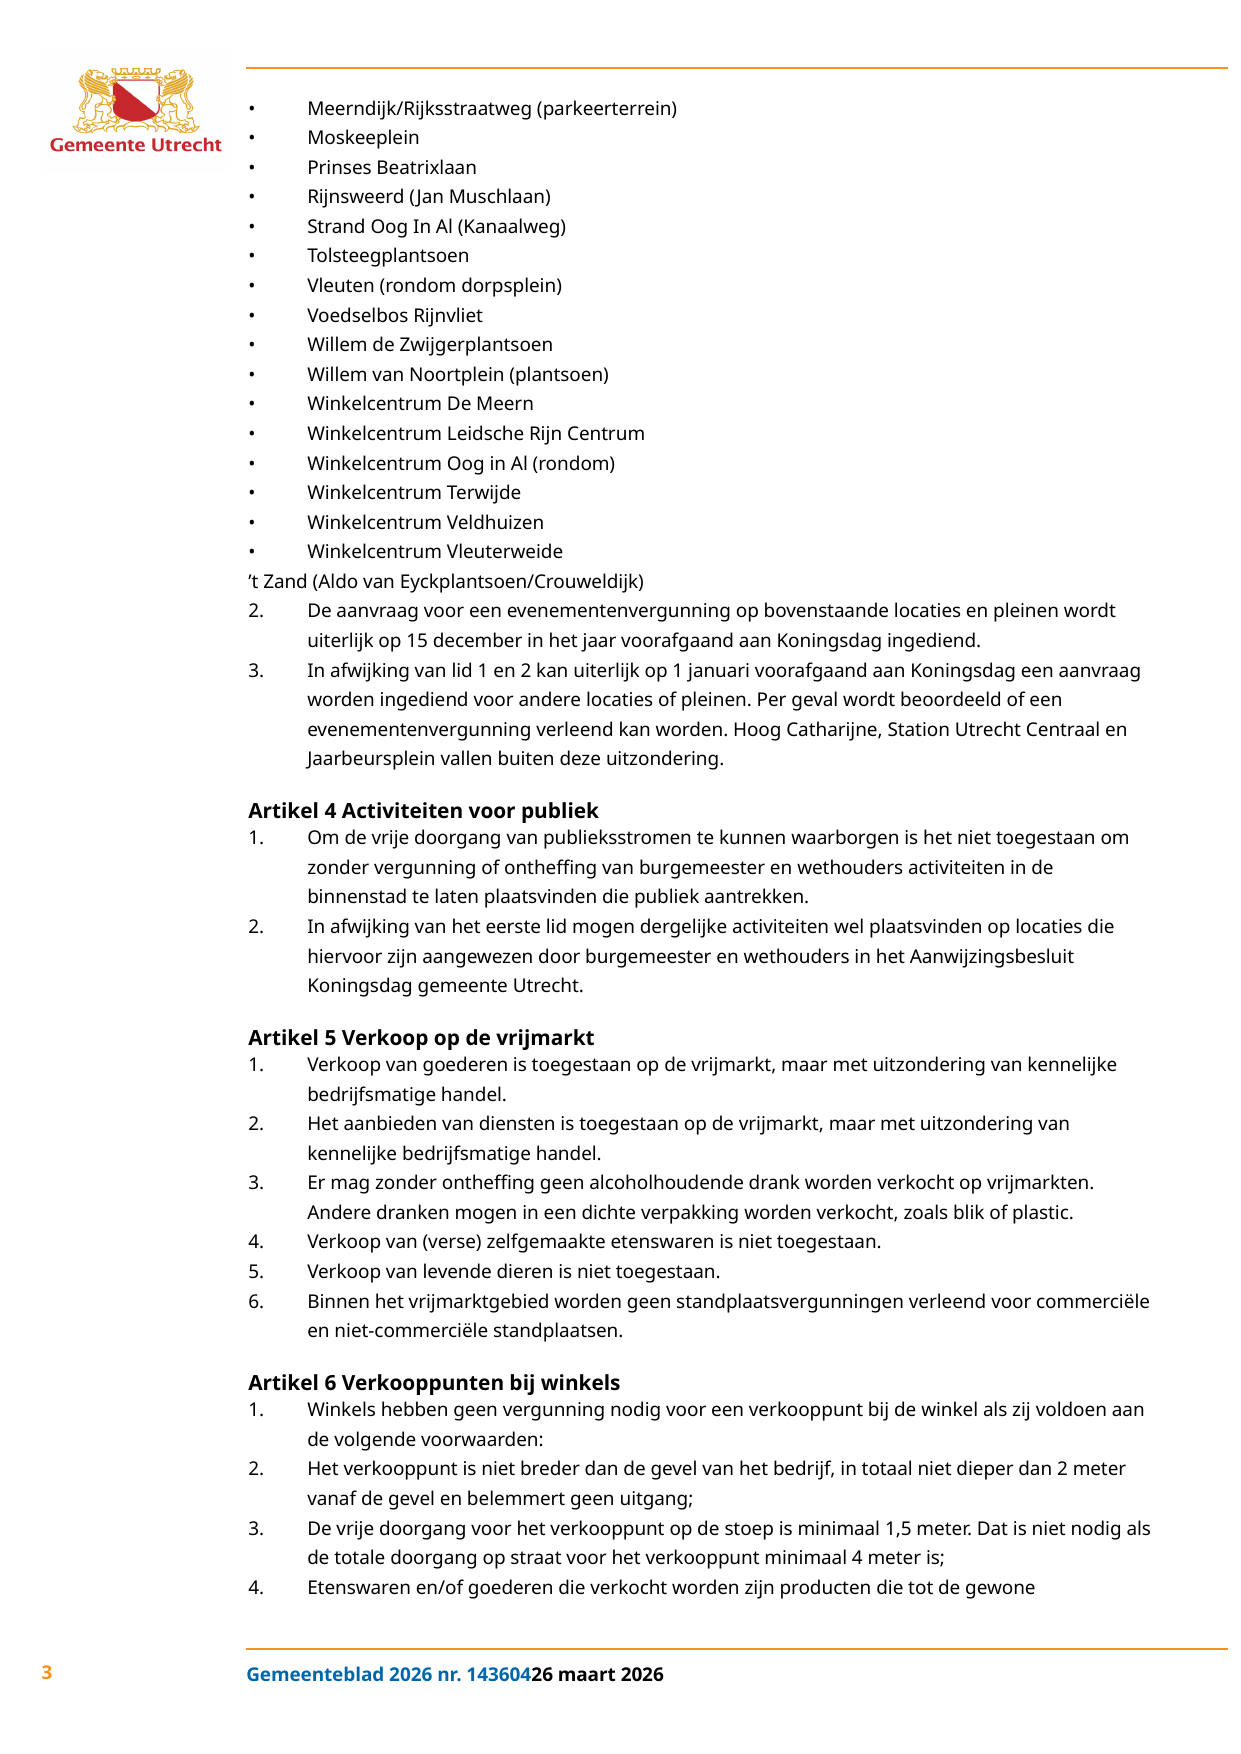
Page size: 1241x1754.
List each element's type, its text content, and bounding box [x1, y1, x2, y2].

list Het aanbieden van diensten is toegestaan op de vrijmarkt, maar met uitzondering van kennelijke bedrijfsmatige handel. [248, 1110, 1152, 1166]
list Om de vrije doorgang van publieksstromen te kunnen waarborgen is het niet toegestaan om zonder vergunning of ontheffing van burgemeester en wethouders activiteiten in de binnenstad te laten plaatsvinden die publiek aantrekken. [248, 824, 1152, 909]
list De aanvraag voor een evenementenvergunning op bovenstaande locaties en pleinen wordt uiterlijk op 15 december in het jaar voorafgaand aan Koningsdag ingediend. [248, 598, 1152, 653]
list In afwijking van lid 1 en 2 kan uiterlijk op 1 januari voorafgaand aan Koningsdag een aanvraag worden ingediend voor andere locaties of pleinen. Per geval wordt beoordeeld of een evenementenvergunning verleend kan worden. Hoog Catharijne, Station Utrecht Centraal en Jaarbeursplein vallen buiten deze uitzondering. [248, 657, 1152, 771]
list Meerndijk/Rijksstraatweg (parkeerterrein) [248, 95, 1152, 121]
text ’t Zand (Aldo van Eyckplantsoen/Crouweldijk) [248, 568, 1152, 594]
list Verkoop van (verse) zelfgemaakte etenswaren is niet toegestaan. [248, 1229, 1152, 1254]
list Winkelcentrum Leidsche Rijn Centrum [248, 420, 1152, 446]
list Binnen het vrijmarktgebied worden geen standplaatsvergunningen verleend voor commerciële en niet-commerciële standplaatsen. [248, 1288, 1152, 1343]
list Voedselbos Rijnvliet [248, 302, 1152, 328]
text Artikel 6 Verkooppunten bij winkels [248, 1368, 1152, 1396]
list Verkoop van levende dieren is niet toegestaan. [248, 1258, 1152, 1284]
list Etenswaren en/of goederen die verkocht worden zijn producten die tot de gewone [248, 1574, 1152, 1599]
list Verkoop van goederen is toegestaan op de vrijmarkt, maar met uitzondering van kennelijke bedrijfsmatige handel. [248, 1051, 1152, 1107]
list Winkels hebben geen vergunning nodig voor een verkooppunt bij de winkel als zij voldoen aan de volgende voorwaarden: [248, 1396, 1152, 1452]
list Het verkooppunt is niet breder dan de gevel van het bedrijf, in totaal niet dieper dan 2 meter vanaf de gevel en belemmert geen uitgang; [248, 1456, 1152, 1511]
text Artikel 5 Verkoop op de vrijmarkt [248, 1023, 1152, 1051]
list Er mag zonder ontheffing geen alcoholhoudende drank worden verkocht op vrijmarkten. Andere dranken mogen in een dichte verpakking worden verkocht, zoals blik of plastic. [248, 1169, 1152, 1225]
list Vleuten (rondom dorpsplein) [248, 272, 1152, 298]
list Moskeeplein [248, 124, 1152, 150]
list Winkelcentrum Terwijde [248, 479, 1152, 505]
list Willem van Noortplein (plantsoen) [248, 361, 1152, 387]
list Winkelcentrum De Meern [248, 391, 1152, 416]
list Winkelcentrum Vleuterweide [248, 538, 1152, 564]
list Rijnsweerd (Jan Muschlaan) [248, 183, 1152, 209]
list Tolsteegplantsoen [248, 243, 1152, 268]
picture [41, 47, 231, 172]
list Prinses Beatrixlaan [248, 154, 1152, 180]
list Willem de Zwijgerplantsoen [248, 331, 1152, 357]
text Artikel 4 Activiteiten voor publiek [248, 796, 1152, 824]
list Winkelcentrum Oog in Al (rondom) [248, 450, 1152, 476]
list De vrije doorgang voor het verkooppunt op de stoep is minimaal 1,5 meter. Dat is niet nodig als de totale doorgang op straat voor het verkooppunt minimaal 4 meter is; [248, 1515, 1152, 1570]
list In afwijking van het eerste lid mogen dergelijke activiteiten wel plaatsvinden op locaties die hiervoor zijn aangewezen door burgemeester en wethouders in het Aanwijzingsbesluit Koningsdag gemeente Utrecht. [248, 913, 1152, 998]
list Strand Oog In Al (Kanaalweg) [248, 213, 1152, 239]
list Winkelcentrum Veldhuizen [248, 509, 1152, 535]
